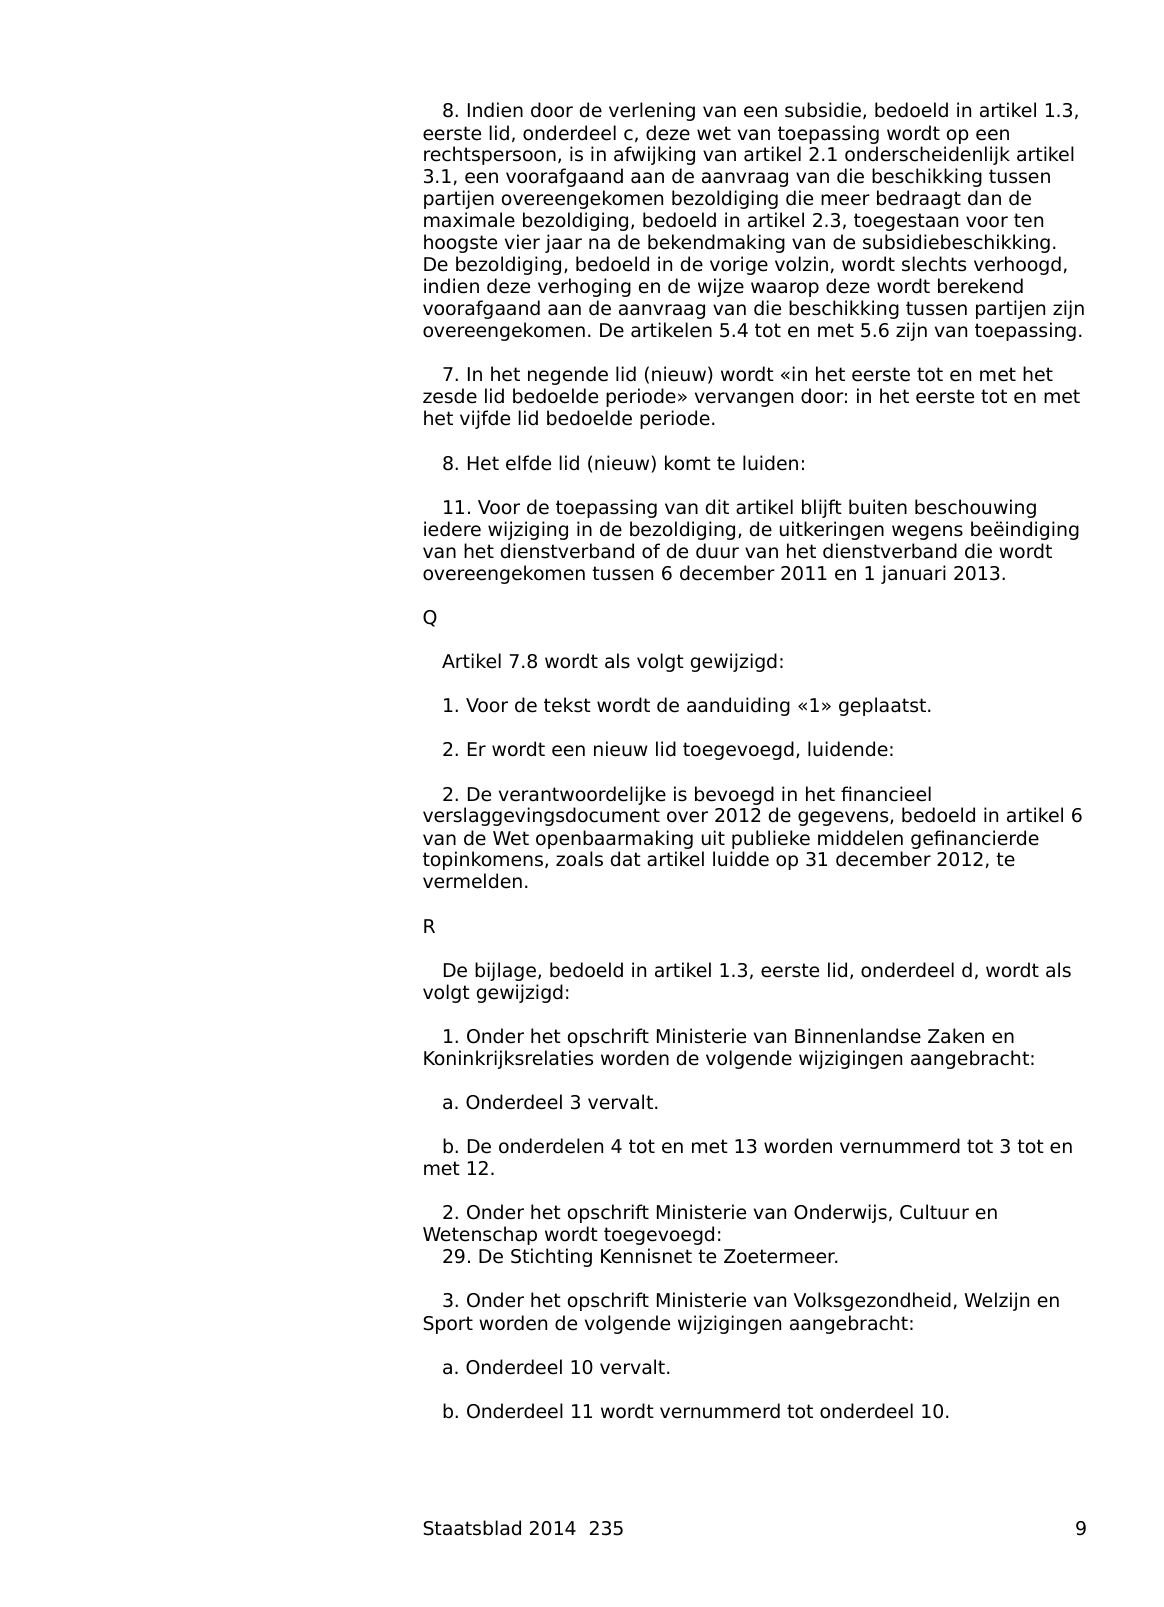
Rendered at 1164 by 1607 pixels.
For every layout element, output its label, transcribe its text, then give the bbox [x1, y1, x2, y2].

text a. Onderdeel 10 vervalt. [422, 1357, 1087, 1378]
text 2. De verantwoordelijke is bevoegd in het financieel verslaggevingsdocument over 2012 de gegevens, bedoeld in artikel 6 van de Wet openbaarmaking uit publieke middelen gefinancierde topinkomens, zoals dat artikel luidde op 31 december 2012, te vermelden. [422, 783, 1087, 893]
text De bijlage, bedoeld in artikel 1.3, eerste lid, onderdeel d, wordt als volgt gewijzigd: [422, 960, 1087, 1004]
text b. De onderdelen 4 tot en met 13 worden vernummerd tot 3 tot en met 12. [422, 1136, 1087, 1180]
text 11. Voor de toepassing van dit artikel blijft buiten beschouwing iedere wijziging in de bezoldiging, de uitkeringen wegens beëindiging van het dienstverband of de duur van het dienstverband die wordt overeengekomen tussen 6 december 2011 en 1 januari 2013. [422, 497, 1087, 584]
text 29. De Stichting Kennisnet te Zoetermeer. [422, 1246, 1087, 1268]
text R [422, 916, 1087, 937]
text a. Onderdeel 3 vervalt. [422, 1092, 1087, 1114]
text Artikel 7.8 wordt als volgt gewijzigd: [422, 651, 1087, 673]
text 8. Indien door de verlening van een subsidie, bedoeld in artikel 1.3, eerste lid, onderdeel c, deze wet van toepassing wordt op een rechtspersoon, is in afwijking van artikel 2.1 onderscheidenlijk artikel 3.1, een voorafgaand aan de aanvraag van die beschikking tussen partijen overeengekomen bezoldiging die meer bedraagt dan de maximale bezoldiging, bedoeld in artikel 2.3, toegestaan voor ten hoogste vier jaar na de bekendmaking van de subsidiebeschikking. De bezoldiging, bedoeld in de vorige volzin, wordt slechts verhoogd, indien deze verhoging en de wijze waarop deze wordt berekend voorafgaand aan de aanvraag van die beschikking tussen partijen zijn overeengekomen. De artikelen 5.4 tot en met 5.6 zijn van toepassing. [422, 100, 1087, 342]
text b. Onderdeel 11 wordt vernummerd tot onderdeel 10. [422, 1401, 1087, 1423]
text 7. In het negende lid (nieuw) wordt «in het eerste tot en met het zesde lid bedoelde periode» vervangen door: in het eerste tot en met het vijfde lid bedoelde periode. [422, 364, 1087, 430]
text 2. Er wordt een nieuw lid toegevoegd, luidende: [422, 739, 1087, 761]
text 3. Onder het opschrift Ministerie van Volksgezondheid, Welzijn en Sport worden de volgende wijzigingen aangebracht: [422, 1290, 1087, 1334]
text 2. Onder het opschrift Ministerie van Onderwijs, Cultuur en Wetenschap wordt toegevoegd: [422, 1202, 1087, 1246]
text 1. Onder het opschrift Ministerie van Binnenlandse Zaken en Koninkrijksrelaties worden de volgende wijzigingen aangebracht: [422, 1026, 1087, 1070]
text 8. Het elfde lid (nieuw) komt te luiden: [422, 452, 1087, 474]
text 1. Voor de tekst wordt de aanduiding «1» geplaatst. [422, 695, 1087, 717]
text Q [422, 607, 1087, 629]
